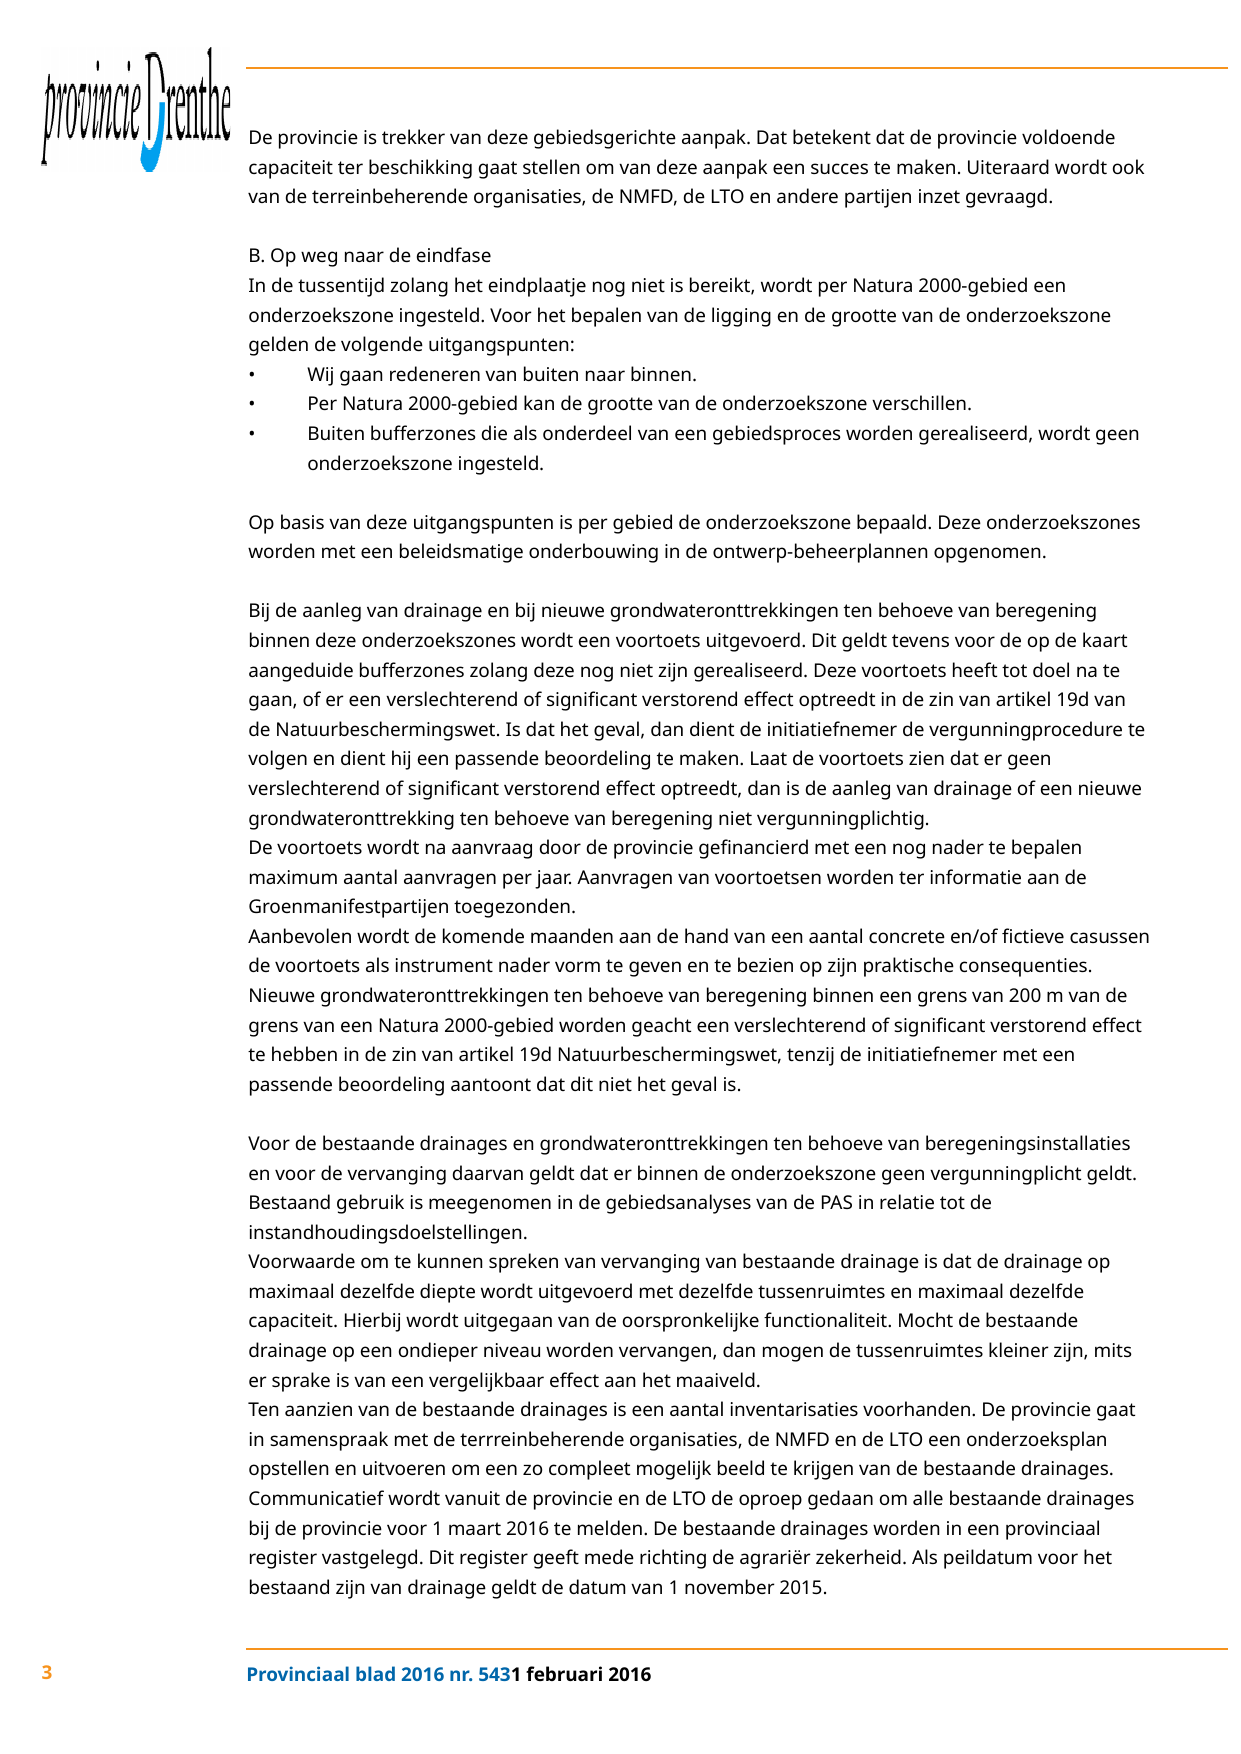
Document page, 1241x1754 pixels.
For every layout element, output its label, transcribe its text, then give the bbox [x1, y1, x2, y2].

list Per Natura 2000-gebied kan de grootte van de onderzoekszone verschillen. [248, 391, 1152, 416]
text In de tussentijd zolang het eindplaatje nog niet is bereikt, wordt per Natura 2000-gebied een onderzoekszone ingesteld. Voor het bepalen van de ligging en de grootte van de onderzoekszone gelden de volgende uitgangspunten: [248, 272, 1152, 357]
text Op basis van deze uitgangspunten is per gebied de onderzoekszone bepaald. Deze onderzoekszones worden met een beleidsmatige onderbouwing in de ontwerp-beheerplannen opgenomen. [248, 509, 1152, 564]
text Voorwaarde om te kunnen spreken van vervanging van bestaande drainage is dat de drainage op maximaal dezelfde diepte wordt uitgevoerd met dezelfde tussenruimtes en maximaal dezelfde capaciteit. Hierbij wordt uitgegaan van de oorspronkelijke functionaliteit. Mocht de bestaande drainage op een ondieper niveau worden vervangen, dan mogen de tussenruimtes kleiner zijn, mits er sprake is van een vergelijkbaar effect aan het maaiveld. [248, 1248, 1152, 1393]
text Bij de aanleg van drainage en bij nieuwe grondwateronttrekkingen ten behoeve van beregening binnen deze onderzoekszones wordt een voortoets uitgevoerd. Dit geldt tevens voor de op de kaart aangeduide bufferzones zolang deze nog niet zijn gerealiseerd. Deze voortoets heeft tot doel na te gaan, of er een verslechterend of significant verstorend effect optreedt in de zin van artikel 19d van de Natuurbeschermingswet. Is dat het geval, dan dient de initiatiefnemer de vergunningprocedure te volgen en dient hij een passende beoordeling te maken. Laat de voortoets zien dat er geen verslechterend of significant verstorend effect optreedt, dan is de aanleg van drainage of een nieuwe grondwateronttrekking ten behoeve van beregening niet vergunningplichtig. [248, 598, 1152, 831]
text Ten aanzien van de bestaande drainages is een aantal inventarisaties voorhanden. De provincie gaat in samenspraak met de terrreinbeherende organisaties, de NMFD en de LTO een onderzoeksplan opstellen en uitvoeren om een zo compleet mogelijk beeld te krijgen van de bestaande drainages. Communicatief wordt vanuit de provincie en de LTO de oproep gedaan om alle bestaande drainages bij de provincie voor 1 maart 2016 te melden. De bestaande drainages worden in een provinciaal register vastgelegd. Dit register geeft mede richting de agrariër zekerheid. Als peildatum voor het bestaand zijn van drainage geldt de datum van 1 november 2015. [248, 1396, 1152, 1600]
text Aanbevolen wordt de komende maanden aan de hand van een aantal concrete en/of fictieve casussen de voortoets als instrument nader vorm te geven en te bezien op zijn praktische consequenties. [248, 923, 1152, 978]
list Buiten bufferzones die als onderdeel van een gebiedsproces worden gerealiseerd, wordt geen onderzoekszone ingesteld. [248, 420, 1152, 476]
text Voor de bestaande drainages en grondwateronttrekkingen ten behoeve van beregeningsinstallaties en voor de vervanging daarvan geldt dat er binnen de onderzoekszone geen vergunningplicht geldt. Bestaand gebruik is meegenomen in de gebiedsanalyses van de PAS in relatie tot de instandhoudingsdoelstellingen. [248, 1130, 1152, 1245]
picture [41, 47, 231, 172]
list Wij gaan redeneren van buiten naar binnen. [248, 361, 1152, 387]
text Nieuwe grondwateronttrekkingen ten behoeve van beregening binnen een grens van 200 m van de grens van een Natura 2000-gebied worden geacht een verslechterend of significant verstorend effect te hebben in de zin van artikel 19d Natuurbeschermingswet, tenzij de initiatiefnemer met een passende beoordeling aantoont dat dit niet het geval is. [248, 982, 1152, 1097]
text De voortoets wordt na aanvraag door de provincie gefinancierd met een nog nader te bepalen maximum aantal aanvragen per jaar. Aanvragen van voortoetsen worden ter informatie aan de Groenmanifestpartijen toegezonden. [248, 834, 1152, 919]
text De provincie is trekker van deze gebiedsgerichte aanpak. Dat betekent dat de provincie voldoende capaciteit ter beschikking gaat stellen om van deze aanpak een succes te maken. Uiteraard wordt ook van de terreinbeherende organisaties, de NMFD, de LTO en andere partijen inzet gevraagd. [248, 124, 1152, 209]
text B. Op weg naar de eindfase [248, 243, 1152, 268]
